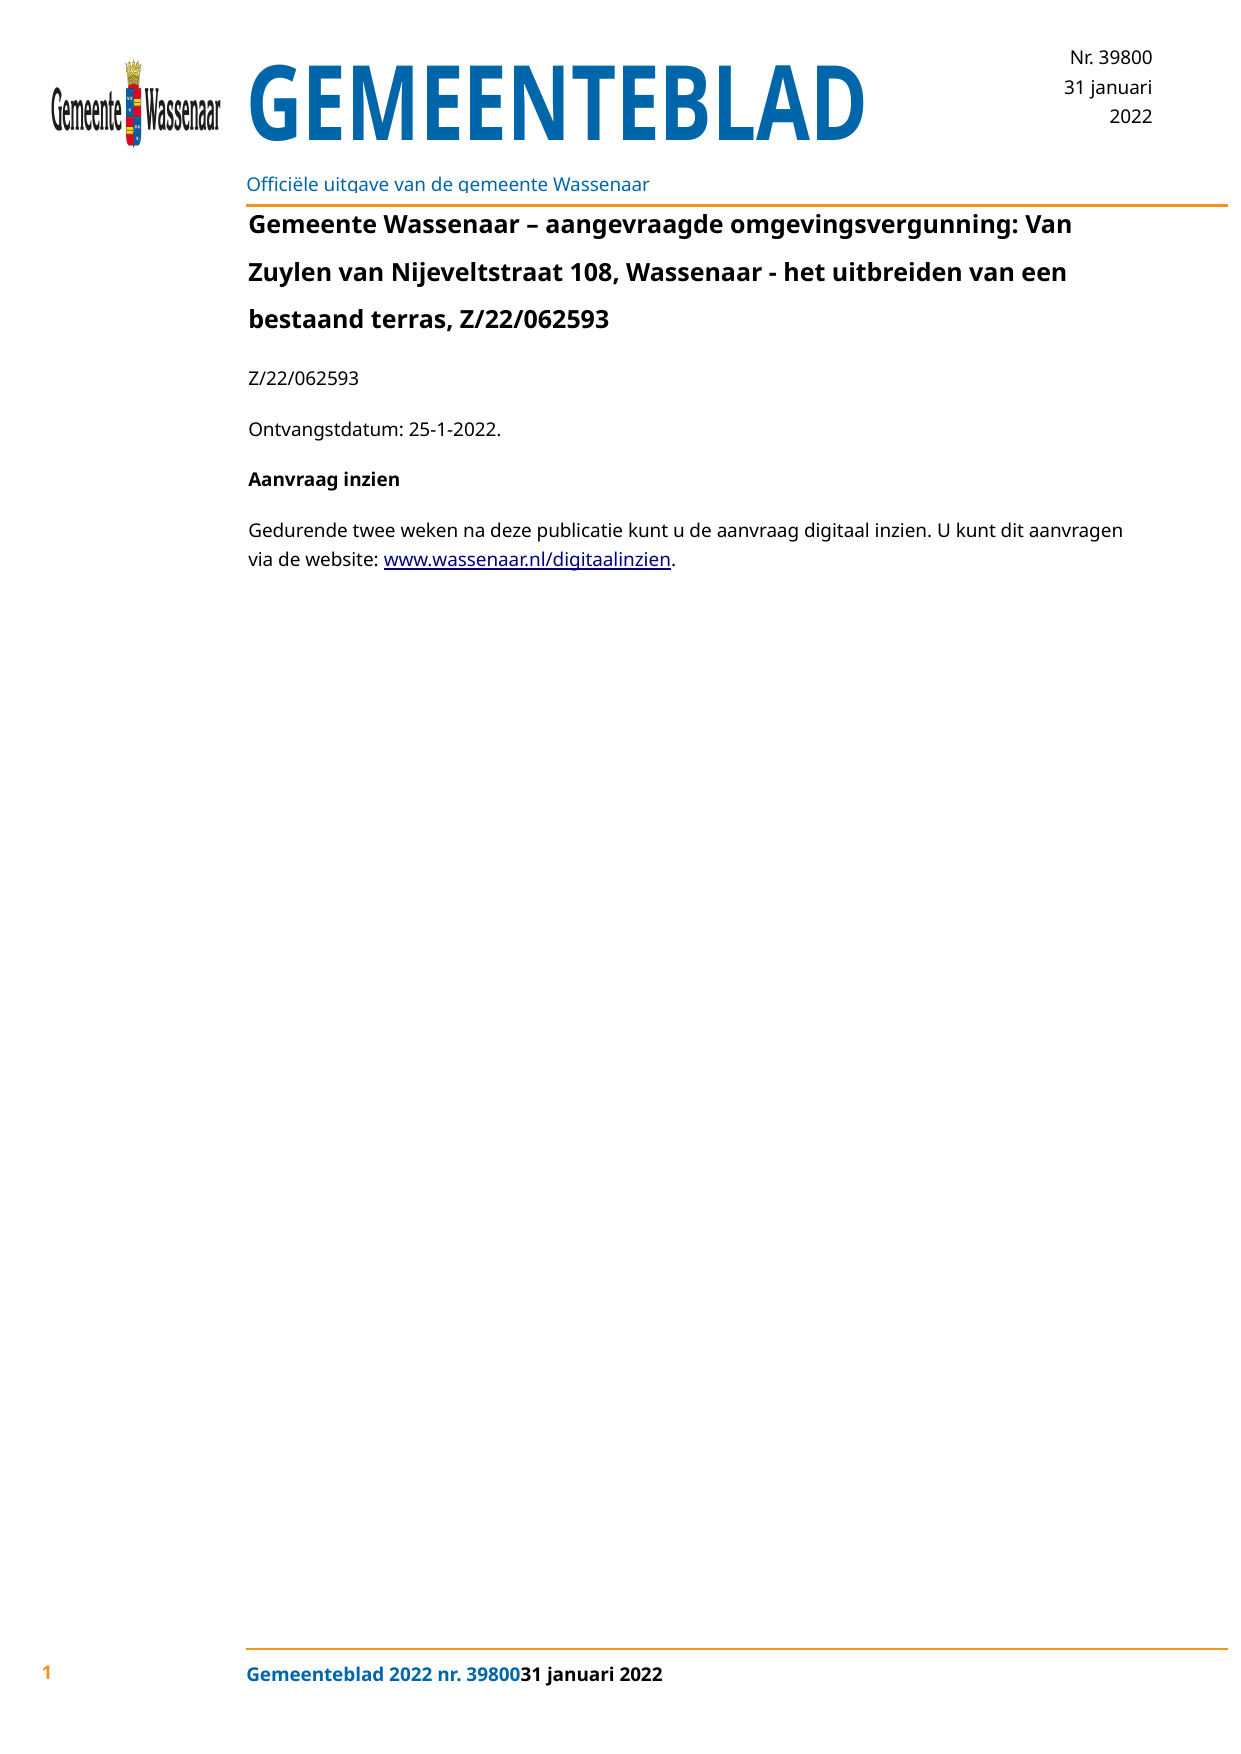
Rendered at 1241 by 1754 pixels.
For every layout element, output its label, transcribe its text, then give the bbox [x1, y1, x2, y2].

picture [41, 47, 231, 172]
text Gedurende twee weken na deze publicatie kunt u de aanvraag digitaal inzien. U kunt dit aanvragen via de website: www.wassenaar.nl/digitaalinzien. [248, 517, 1152, 572]
text Z/22/062593 [248, 366, 1152, 391]
text Gemeente Wassenaar – aangevraagde omgevingsvergunning: Van Zuylen van Nijeveltstraat 108, Wassenaar - het uitbreiden van een bestaand terras, Z/22/062593 [248, 207, 1152, 336]
text Ontvangstdatum: 25-1-2022. [248, 416, 1152, 442]
text Aanvraag inzien [248, 466, 1152, 492]
